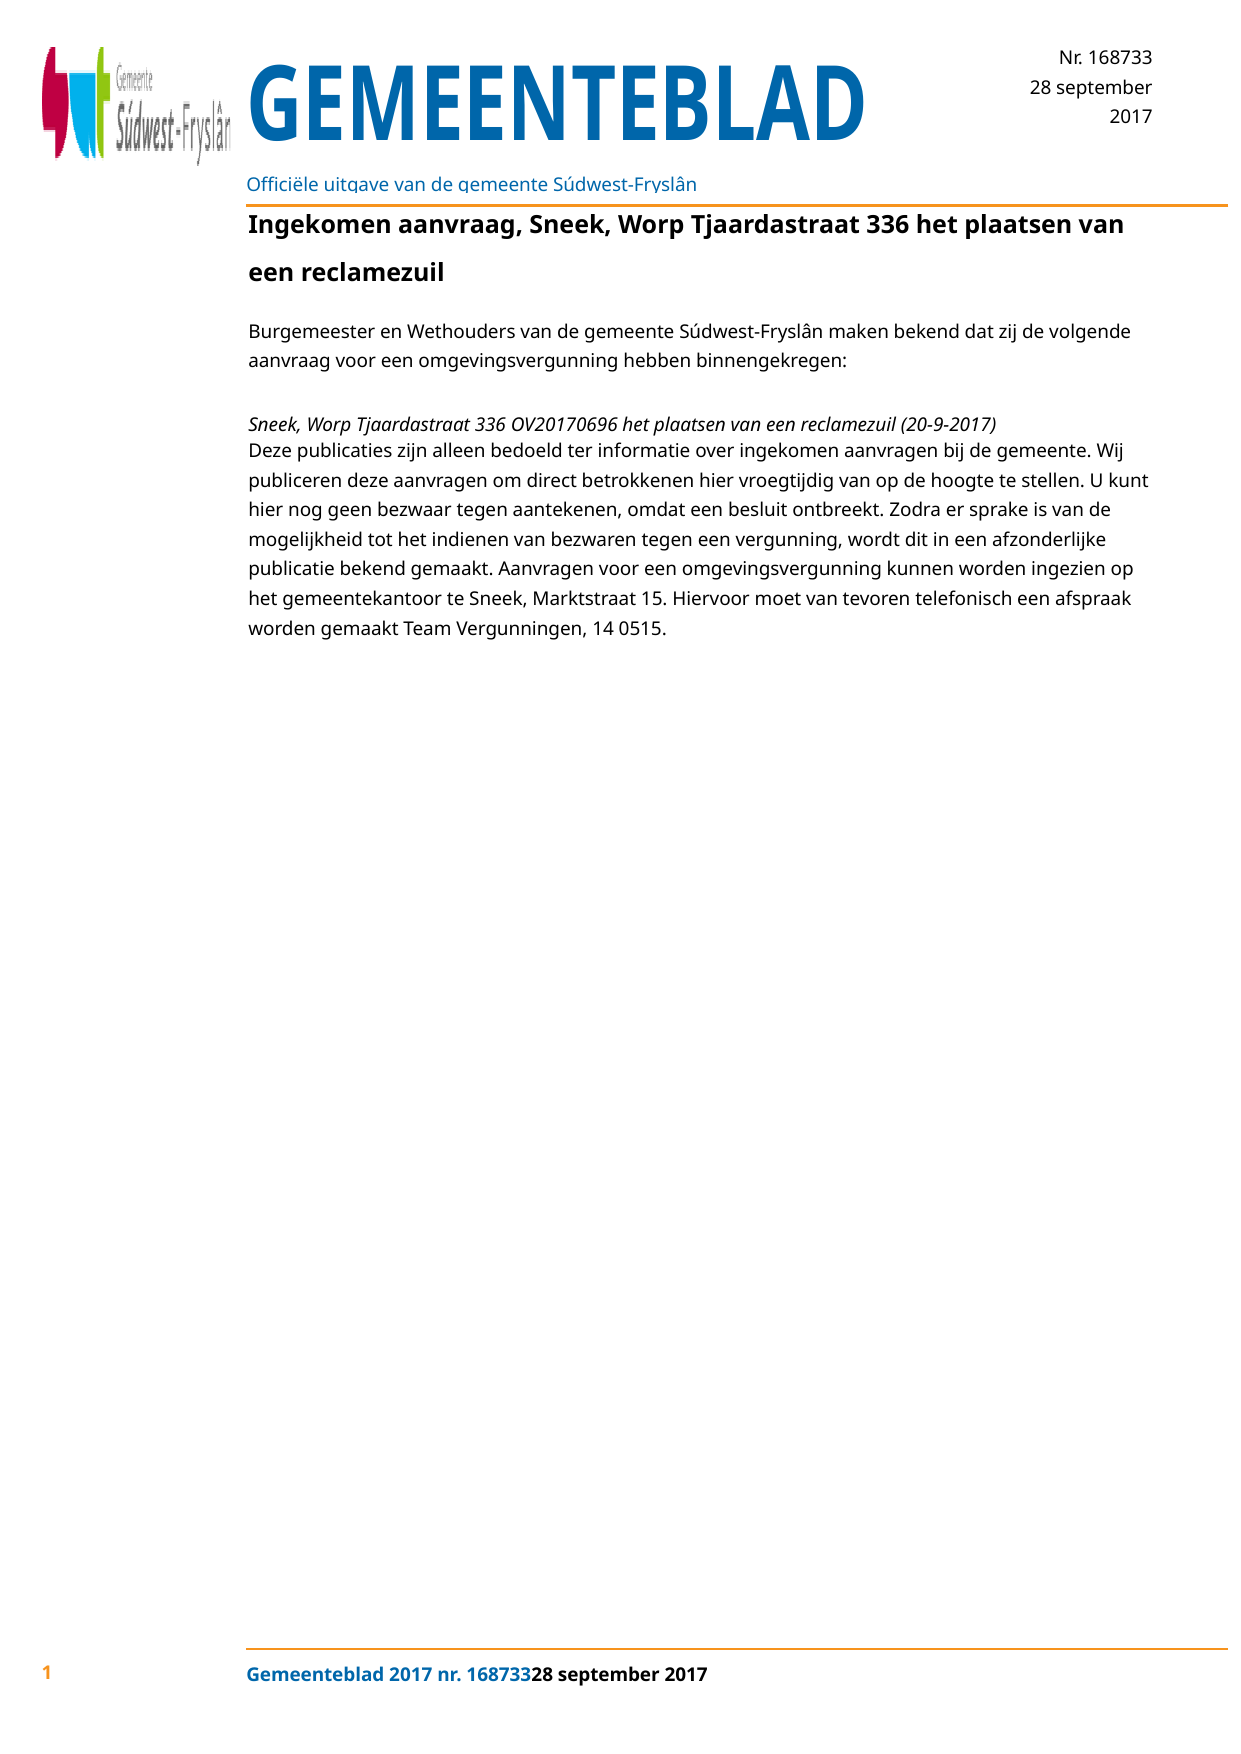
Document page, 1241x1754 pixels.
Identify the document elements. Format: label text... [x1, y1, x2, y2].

text Ingekomen aanvraag, Sneek, Worp Tjaardastraat 336 het plaatsen van een reclamezuil [248, 207, 1152, 288]
text Deze publicaties zijn alleen bedoeld ter informatie over ingekomen aanvragen bij de gemeente. Wij publiceren deze aanvragen om direct betrokkenen hier vroegtijdig van op de hoogte te stellen. U kunt hier nog geen bezwaar tegen aantekenen, omdat een besluit ontbreekt. Zodra er sprake is van de mogelijkheid tot het indienen van bezwaren tegen een vergunning, wordt dit in een afzonderlijke publicatie bekend gemaakt. Aanvragen voor een omgevingsvergunning kunnen worden ingezien op het gemeentekantoor te Sneek, Marktstraat 15. Hiervoor moet van tevoren telefonisch een afspraak worden gemaakt Team Vergunningen, 14 0515. [248, 437, 1152, 640]
text Burgemeester en Wethouders van de gemeente Súdwest-Fryslân maken bekend dat zij de volgende aanvraag voor een omgevingsvergunning hebben binnengekregen: [248, 318, 1152, 373]
text Sneek, Worp Tjaardastraat 336 OV20170696 het plaatsen van een reclamezuil (20-9-2017) [248, 411, 1152, 437]
picture [41, 47, 231, 172]
